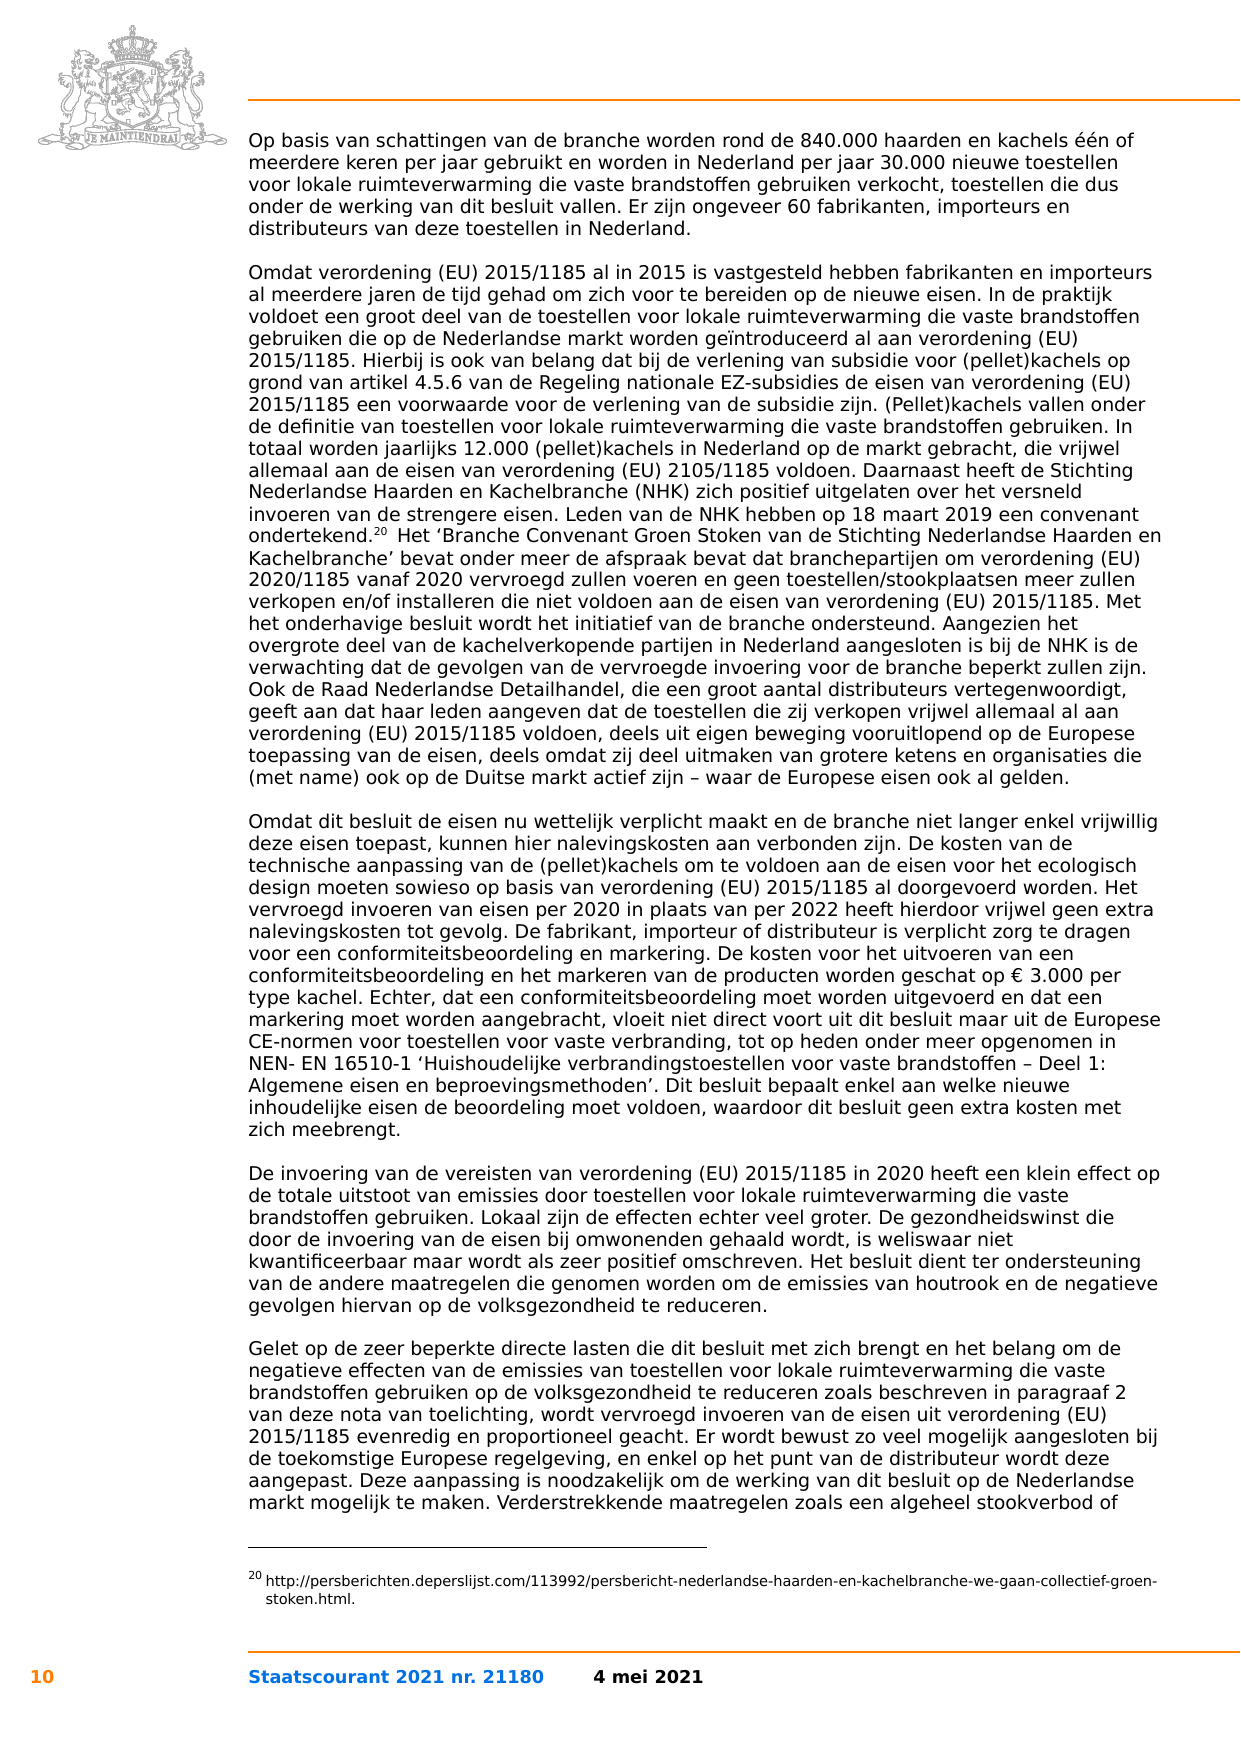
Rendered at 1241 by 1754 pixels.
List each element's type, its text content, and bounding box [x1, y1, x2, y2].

text http://persberichten.deperslijst.com/113992/persbericht-nederlandse-haarden-en-kachelbranche-we-gaan-collectief-groen-stoken.html. [248, 1569, 1163, 1608]
picture [38, 25, 227, 150]
text Op basis van schattingen van de branche worden rond de 840.000 haarden en kachels één of meerdere keren per jaar gebruikt en worden in Nederland per jaar 30.000 nieuwe toestellen voor lokale ruimteverwarming die vaste brandstoffen gebruiken verkocht, toestellen die dus onder de werking van dit besluit vallen. Er zijn ongeveer 60 fabrikanten, importeurs en distributeurs van deze toestellen in Nederland. [248, 130, 1163, 240]
text Omdat dit besluit de eisen nu wettelijk verplicht maakt en de branche niet langer enkel vrijwillig deze eisen toepast, kunnen hier nalevingskosten aan verbonden zijn. De kosten van de technische aanpassing van de (pellet)kachels om te voldoen aan de eisen voor het ecologisch design moeten sowieso op basis van verordening (EU) 2015/1185 al doorgevoerd worden. Het vervroegd invoeren van eisen per 2020 in plaats van per 2022 heeft hierdoor vrijwel geen extra nalevingskosten tot gevolg. De fabrikant, importeur of distributeur is verplicht zorg te dragen voor een conformiteitsbeoordeling en markering. De kosten voor het uitvoeren van een conformiteitsbeoordeling en het markeren van de producten worden geschat op € 3.000 per type kachel. Echter, dat een conformiteitsbeoordeling moet worden uitgevoerd en dat een markering moet worden aangebracht, vloeit niet direct voort uit dit besluit maar uit de Europese CE-normen voor toestellen voor vaste verbranding, tot op heden onder meer opgenomen in NEN- EN 16510-1 ‘Huishoudelijke verbrandingstoestellen voor vaste brandstoffen – Deel 1: Algemene eisen en beproevingsmethoden’. Dit besluit bepaalt enkel aan welke nieuwe inhoudelijke eisen de beoordeling moet voldoen, waardoor dit besluit geen extra kosten met zich meebrengt. [248, 811, 1163, 1141]
text Omdat verordening (EU) 2015/1185 al in 2015 is vastgesteld hebben fabrikanten en importeurs al meerdere jaren de tijd gehad om zich voor te bereiden op de nieuwe eisen. In de praktijk voldoet een groot deel van de toestellen voor lokale ruimteverwarming die vaste brandstoffen gebruiken die op de Nederlandse markt worden geïntroduceerd al aan verordening (EU) 2015/1185. Hierbij is ook van belang dat bij de verlening van subsidie voor (pellet)kachels op grond van artikel 4.5.6 van de Regeling nationale EZ-subsidies de eisen van verordening (EU) 2015/1185 een voorwaarde voor de verlening van de subsidie zijn. (Pellet)kachels vallen onder de definitie van toestellen voor lokale ruimteverwarming die vaste brandstoffen gebruiken. In totaal worden jaarlijks 12.000 (pellet)kachels in Nederland op de markt gebracht, die vrijwel allemaal aan de eisen van verordening (EU) 2105/1185 voldoen. Daarnaast heeft de Stichting Nederlandse Haarden en Kachelbranche (NHK) zich positief uitgelaten over het versneld invoeren van de strengere eisen. Leden van de NHK hebben op 18 maart 2019 een convenant ondertekend. Het ‘Branche Convenant Groen Stoken van de Stichting Nederlandse Haarden en Kachelbranche’ bevat onder meer de afspraak bevat dat branchepartijen om verordening (EU) 2020/1185 vanaf 2020 vervroegd zullen voeren en geen toestellen/stookplaatsen meer zullen verkopen en/of installeren die niet voldoen aan de eisen van verordening (EU) 2015/1185. Met het onderhavige besluit wordt het initiatief van de branche ondersteund. Aangezien het overgrote deel van de kachelverkopende partijen in Nederland aangesloten is bij de NHK is de verwachting dat de gevolgen van de vervroegde invoering voor de branche beperkt zullen zijn. Ook de Raad Nederlandse Detailhandel, die een groot aantal distributeurs vertegenwoordigt, geeft aan dat haar leden aangeven dat de toestellen die zij verkopen vrijwel allemaal al aan verordening (EU) 2015/1185 voldoen, deels uit eigen beweging vooruitlopend op de Europese toepassing van de eisen, deels omdat zij deel uitmaken van grotere ketens en organisaties die (met name) ook op de Duitse markt actief zijn – waar de Europese eisen ook al gelden. [248, 262, 1163, 789]
text De invoering van de vereisten van verordening (EU) 2015/1185 in 2020 heeft een klein effect op de totale uitstoot van emissies door toestellen voor lokale ruimteverwarming die vaste brandstoffen gebruiken. Lokaal zijn de effecten echter veel groter. De gezondheidswinst die door de invoering van de eisen bij omwonenden gehaald wordt, is weliswaar niet kwantificeerbaar maar wordt als zeer positief omschreven. Het besluit dient ter ondersteuning van de andere maatregelen die genomen worden om de emissies van houtrook en de negatieve gevolgen hiervan op de volksgezondheid te reduceren. [248, 1163, 1163, 1316]
text Gelet op de zeer beperkte directe lasten die dit besluit met zich brengt en het belang om de negatieve effecten van de emissies van toestellen voor lokale ruimteverwarming die vaste brandstoffen gebruiken op de volksgezondheid te reduceren zoals beschreven in paragraaf 2 van deze nota van toelichting, wordt vervroegd invoeren van de eisen uit verordening (EU) 2015/1185 evenredig en proportioneel geacht. Er wordt bewust zo veel mogelijk aangesloten bij de toekomstige Europese regelgeving, en enkel op het punt van de distributeur wordt deze aangepast. Deze aanpassing is noodzakelijk om de werking van dit besluit op de Nederlandse markt mogelijk te maken. Verderstrekkende maatregelen zoals een algeheel stookverbod of [248, 1338, 1163, 1514]
